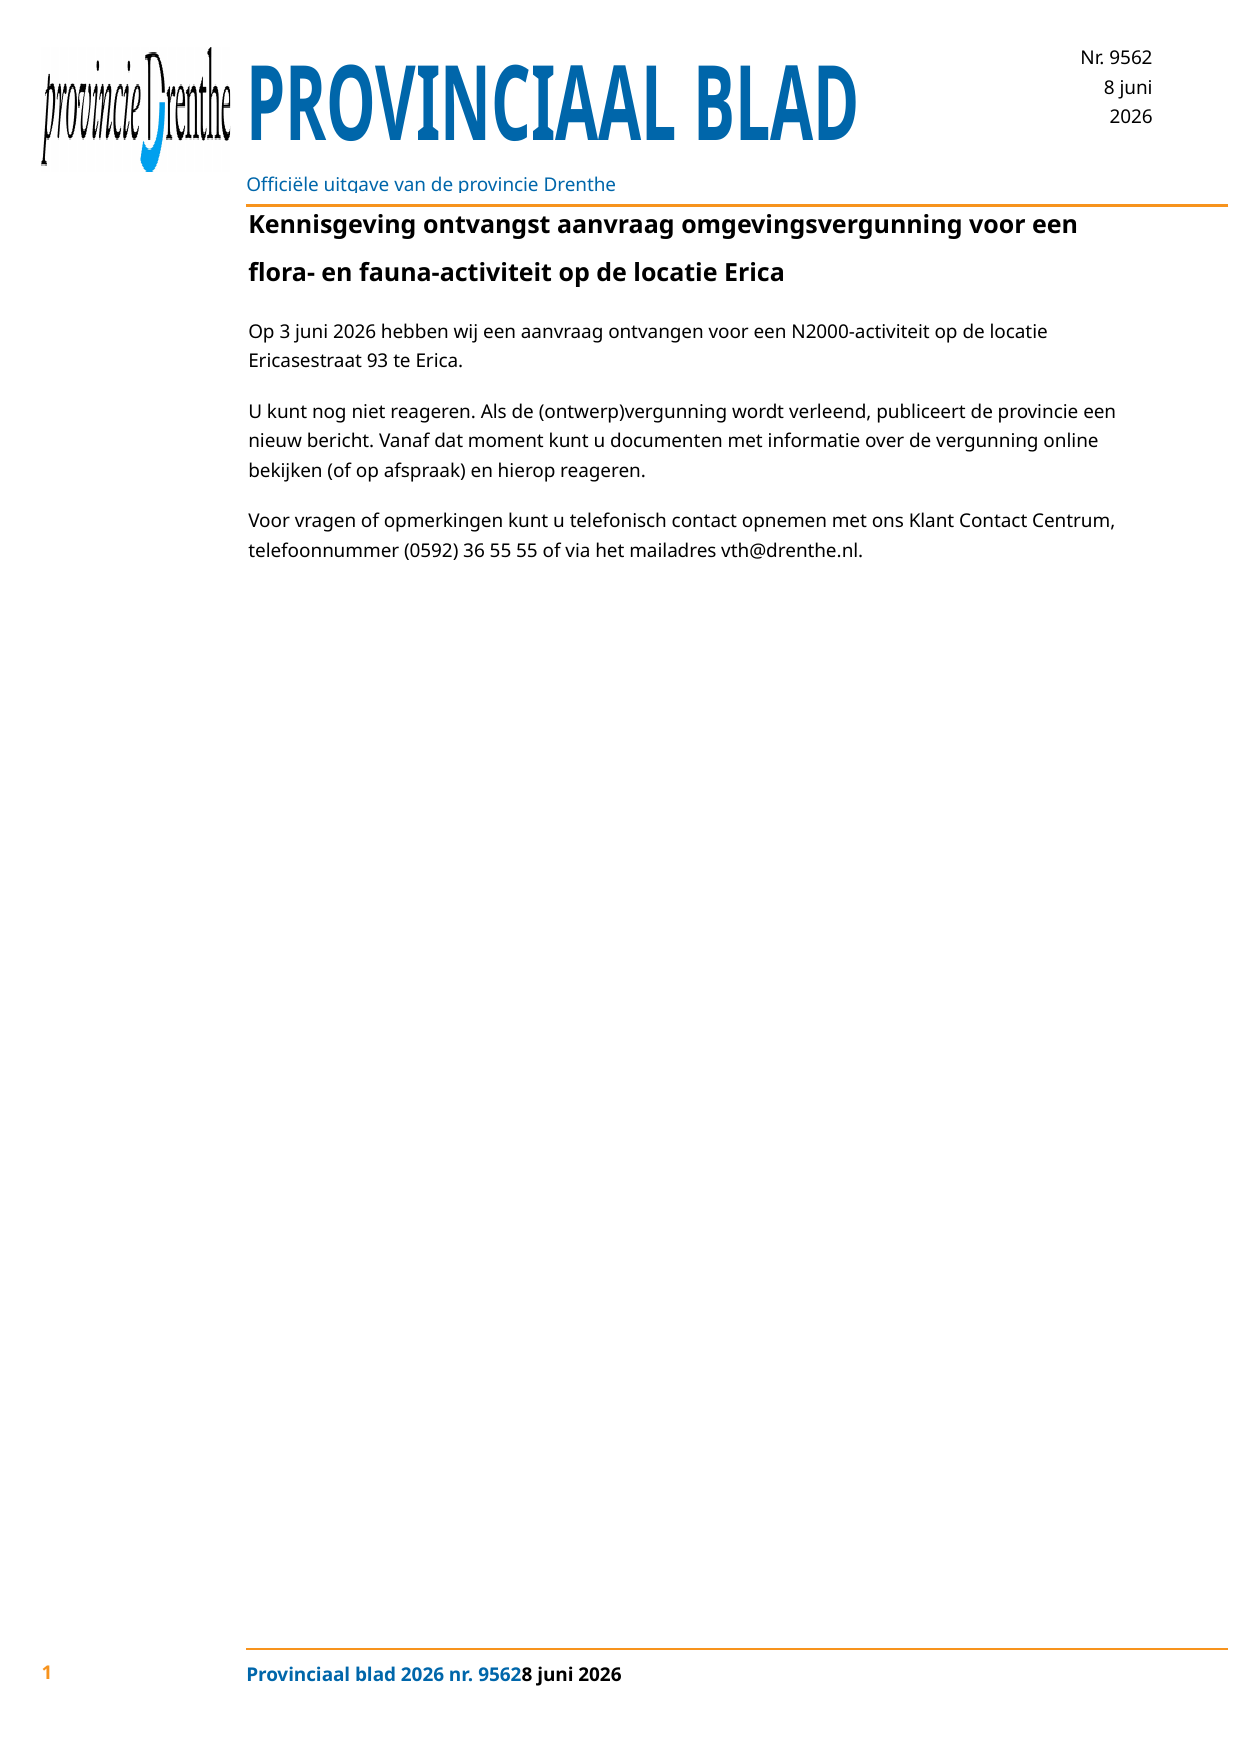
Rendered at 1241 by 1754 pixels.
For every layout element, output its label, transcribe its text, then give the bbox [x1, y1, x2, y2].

text U kunt nog niet reageren. Als de (ontwerp)vergunning wordt verleend, publiceert de provincie een nieuw bericht. Vanaf dat moment kunt u documenten met informatie over de vergunning online bekijken (of op afspraak) en hierop reageren. [248, 398, 1152, 483]
picture [41, 47, 231, 172]
text Op 3 juni 2026 hebben wij een aanvraag ontvangen voor een N2000-activiteit op de locatie Ericasestraat 93 te Erica. [248, 318, 1152, 373]
text Voor vragen of opmerkingen kunt u telefonisch contact opnemen met ons Klant Contact Centrum, telefoonnummer (0592) 36 55 55 of via het mailadres vth@drenthe.nl. [248, 507, 1152, 563]
text Kennisgeving ontvangst aanvraag omgevingsvergunning voor een flora- en fauna-activiteit op de locatie Erica [248, 207, 1152, 288]
